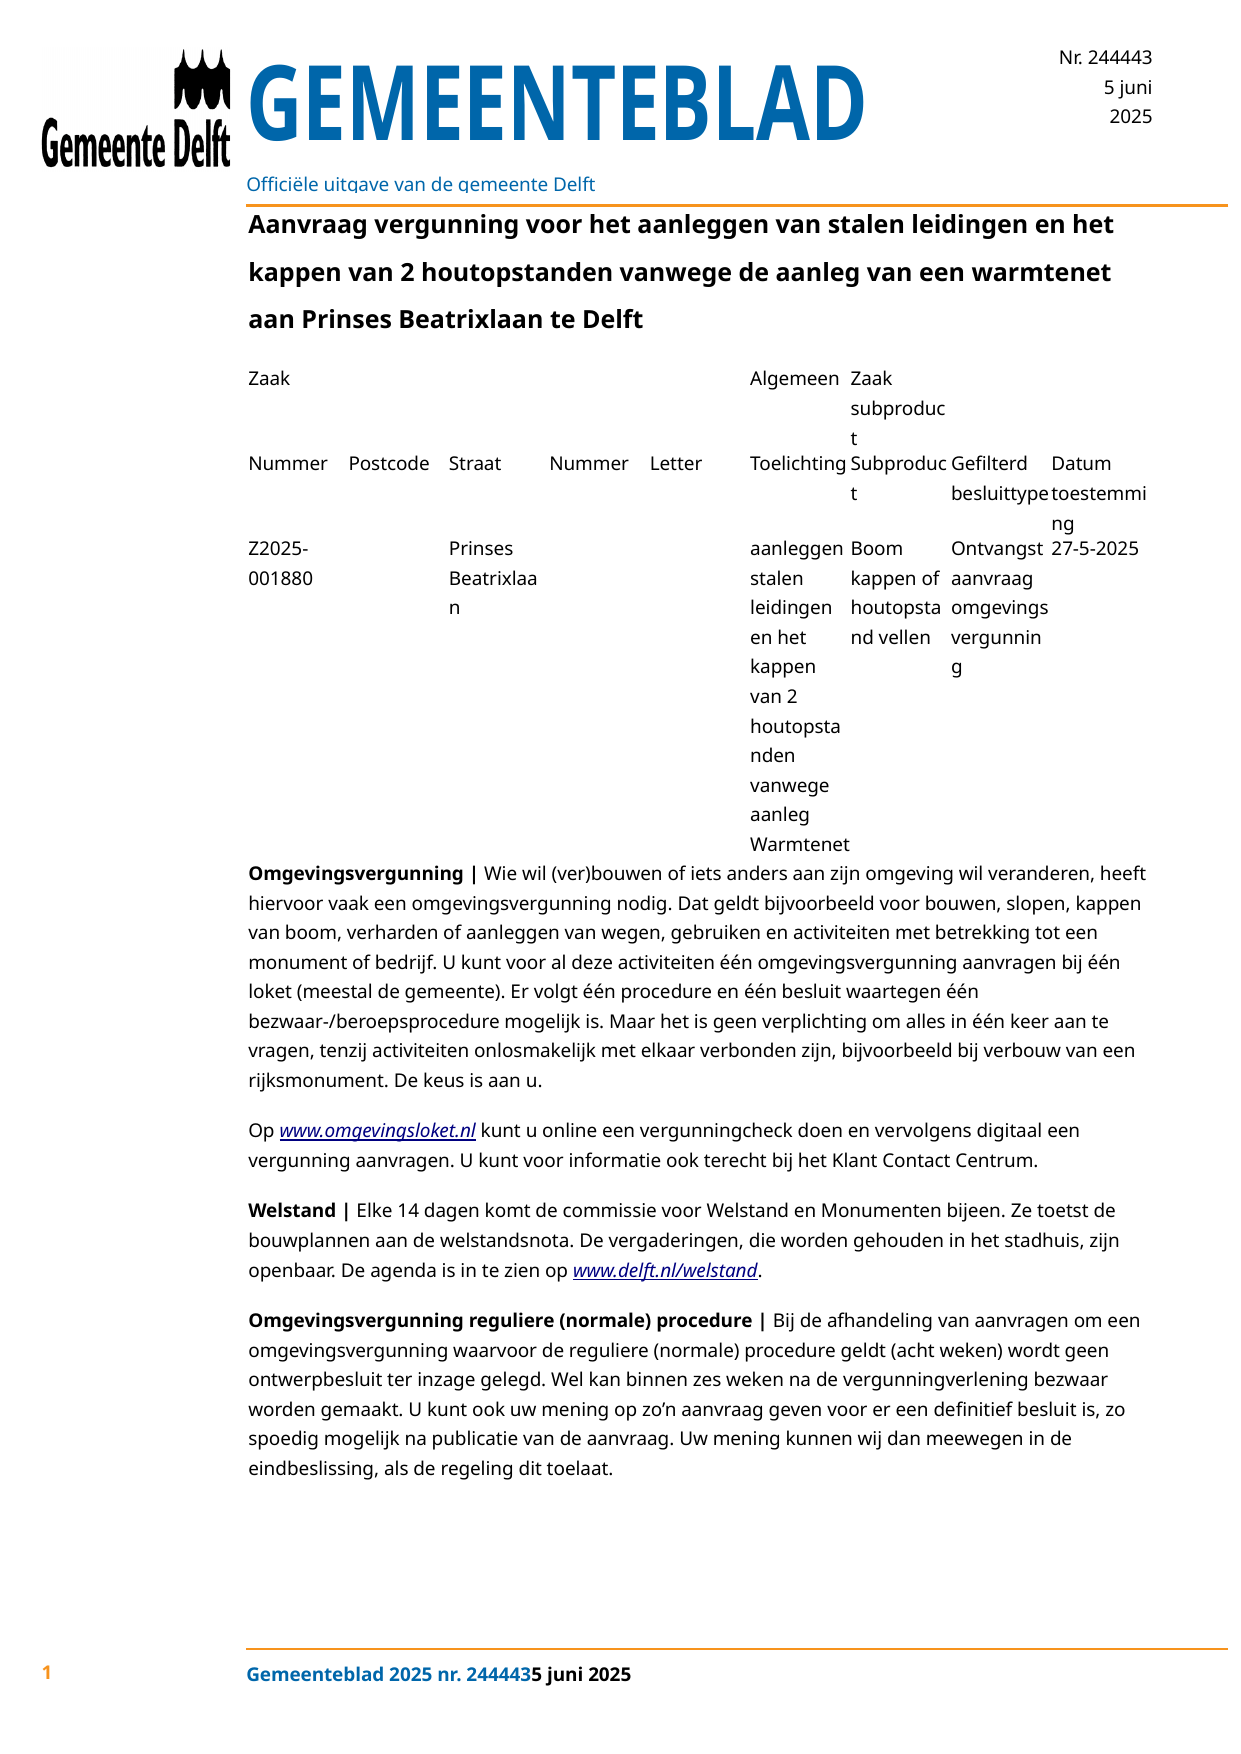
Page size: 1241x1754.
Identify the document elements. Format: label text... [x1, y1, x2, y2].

table_cell [650, 535, 750, 857]
table_header Zaak [248, 366, 348, 451]
table_cell Toelichting [750, 451, 850, 535]
table_cell Letter [650, 451, 750, 535]
table_cell Subproduct [850, 451, 951, 535]
table_cell Datum toestemming [1051, 451, 1152, 535]
table_header [549, 366, 649, 451]
table_header Zaak subproduct [850, 366, 951, 451]
text Omgevingsvergunning | Wie wil (ver)bouwen of iets anders aan zijn omgeving wil veranderen, heeft hiervoor vaak een omgevingsvergunning nodig. Dat geldt bijvoorbeeld voor bouwen, slopen, kappen van boom, verharden of aanleggen van wegen, gebruiken en activiteiten met betrekking tot een monument of bedrijf. U kunt voor al deze activiteiten één omgevingsvergunning aanvragen bij één loket (meestal de gemeente). Er volgt één procedure en één besluit waartegen één bezwaar-/beroepsprocedure mogelijk is. Maar het is geen verplichting om alles in één keer aan te vragen, tenzij activiteiten onlosmakelijk met elkaar verbonden zijn, bijvoorbeeld bij verbouw van een rijksmonument. De keus is aan u. [248, 860, 1152, 1093]
table_cell Straat [449, 451, 549, 535]
table_cell Postcode [348, 451, 449, 535]
table_cell [549, 535, 649, 857]
table_header [1051, 366, 1152, 451]
table_cell Boom kappen of houtopstand vellen [850, 535, 951, 857]
table_cell Z2025-001880 [248, 535, 348, 857]
table_cell Nummer [248, 451, 348, 535]
table_cell [348, 535, 449, 857]
table_header [449, 366, 549, 451]
table_cell Nummer [549, 451, 649, 535]
table_header [951, 366, 1051, 451]
text Aanvraag vergunning voor het aanleggen van stalen leidingen en het kappen van 2 houtopstanden vanwege de aanleg van een warmtenet aan Prinses Beatrixlaan te Delft [248, 207, 1152, 336]
text Welstand | Elke 14 dagen komt de commissie voor Welstand en Monumenten bijeen. Ze toetst de bouwplannen aan de welstandsnota. De vergaderingen, die worden gehouden in het stadhuis, zijn openbaar. De agenda is in te zien op www.delft.nl/welstand. [248, 1198, 1152, 1283]
table_cell Prinses Beatrixlaan [449, 535, 549, 857]
text Omgevingsvergunning reguliere (normale) procedure | Bij de afhandeling van aanvragen om een omgevingsvergunning waarvoor de reguliere (normale) procedure geldt (acht weken) wordt geen ontwerpbesluit ter inzage gelegd. Wel kan binnen zes weken na de vergunningverlening bezwaar worden gemaakt. U kunt ook uw mening op zo’n aanvraag geven voor er een definitief besluit is, zo spoedig mogelijk na publicatie van de aanvraag. Uw mening kunnen wij dan meewegen in de eindbeslissing, als de regeling dit toelaat. [248, 1307, 1152, 1481]
table_header Algemeen [750, 366, 850, 451]
table_cell Ontvangst aanvraag omgevingsvergunning [951, 535, 1051, 857]
table_cell aanleggen stalen leidingen en het kappen van 2 houtopstanden vanwege aanleg Warmtenet [750, 535, 850, 857]
picture [41, 47, 231, 172]
table_cell Gefilterd besluittype [951, 451, 1051, 535]
table_cell 27-5-2025 [1051, 535, 1152, 857]
table_header [650, 366, 750, 451]
table_header [348, 366, 449, 451]
text Op www.omgevingsloket.nl kunt u online een vergunningcheck doen en vervolgens digitaal een vergunning aanvragen. U kunt voor informatie ook terecht bij het Klant Contact Centrum. [248, 1118, 1152, 1173]
